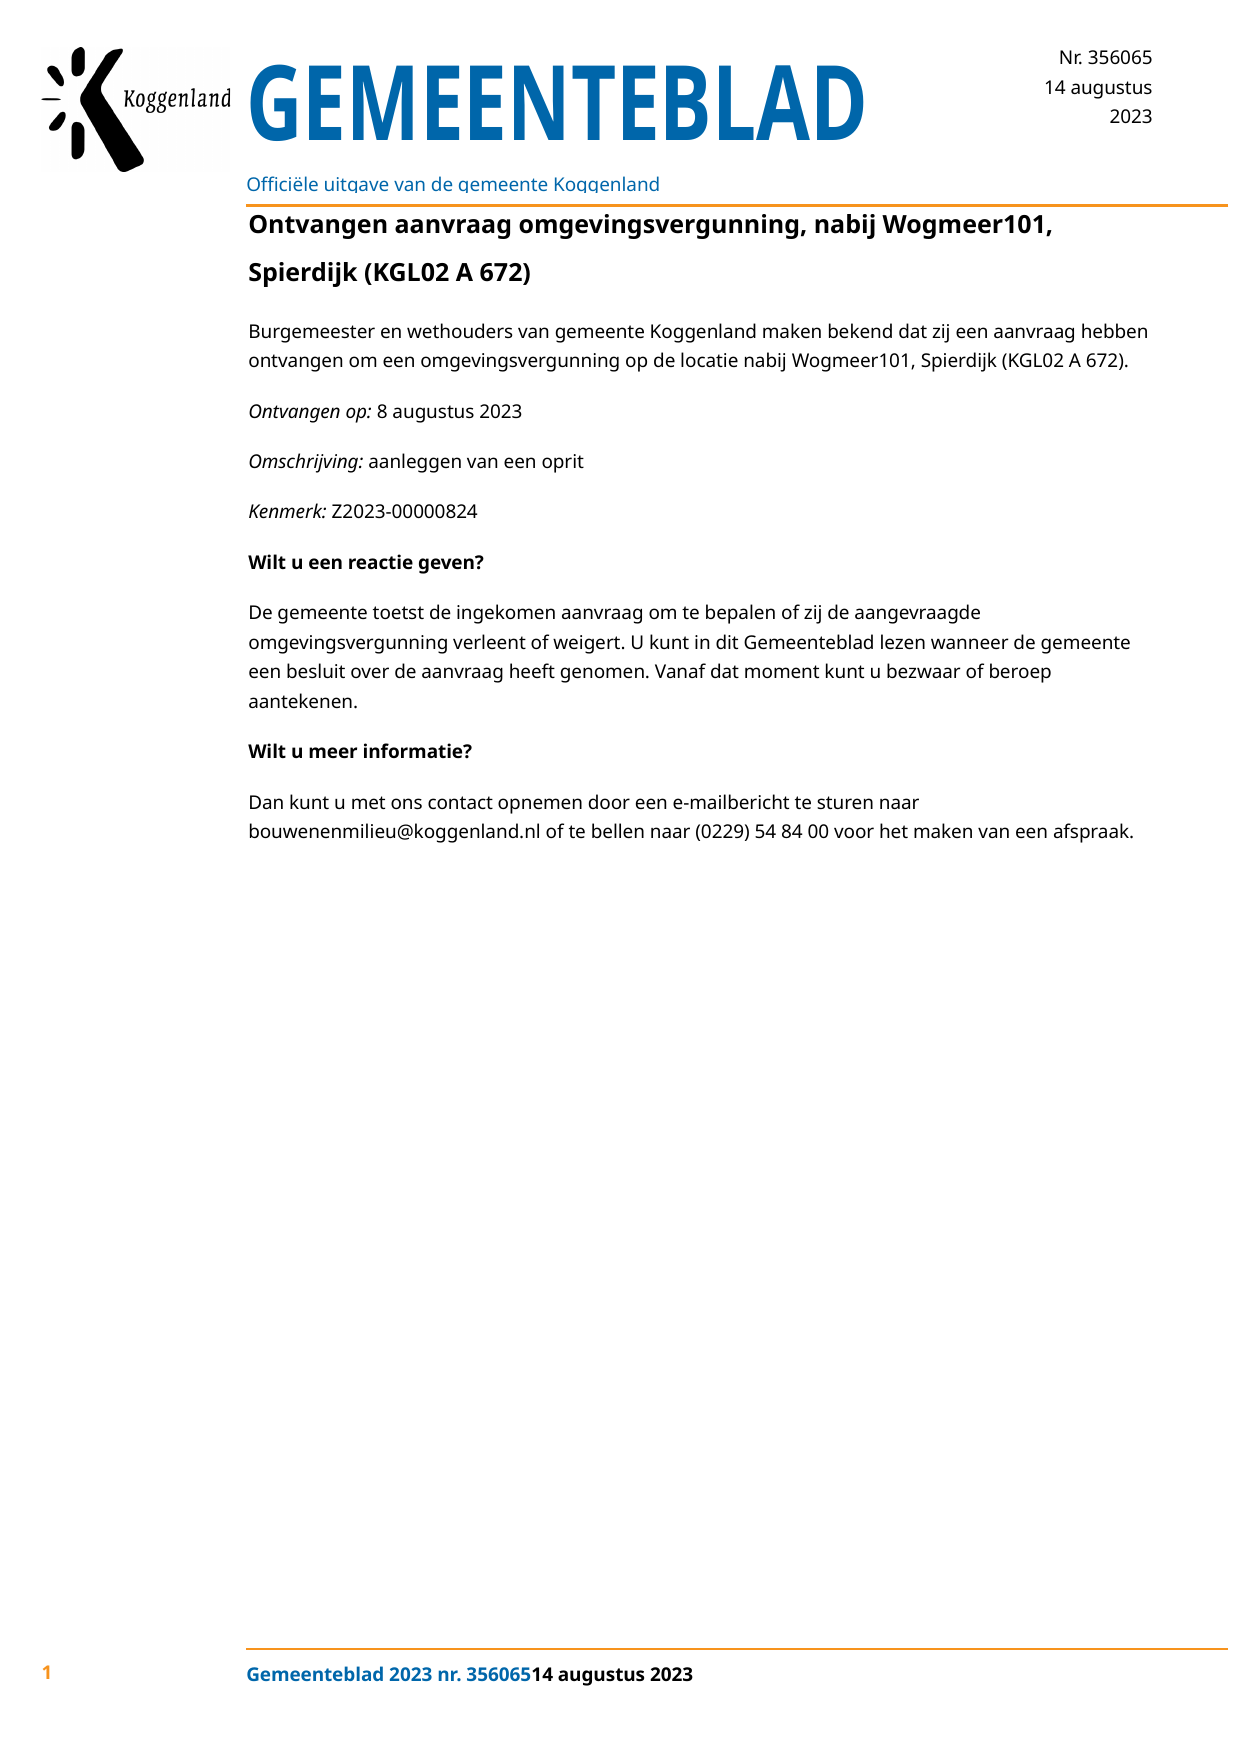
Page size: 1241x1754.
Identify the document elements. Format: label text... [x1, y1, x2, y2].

text Kenmerk: Z2023-00000824 [248, 499, 1152, 524]
text Ontvangen op: 8 augustus 2023 [248, 398, 1152, 424]
text Wilt u meer informatie? [248, 739, 1152, 764]
text De gemeente toetst de ingekomen aanvraag om te bepalen of zij de aangevraagde omgevingsvergunning verleent of weigert. U kunt in dit Gemeenteblad lezen wanneer de gemeente een besluit over de aanvraag heeft genomen. Vanaf dat moment kunt u bezwaar of beroep aantekenen. [248, 599, 1152, 714]
text Omschrijving: aanleggen van een oprit [248, 448, 1152, 474]
picture [41, 47, 231, 172]
text Ontvangen aanvraag omgevingsvergunning, nabij Wogmeer101, Spierdijk (KGL02 A 672) [248, 207, 1152, 288]
text Wilt u een reactie geven? [248, 549, 1152, 575]
text Dan kunt u met ons contact opnemen door een e-mailbericht te sturen naar bouwenenmilieu@koggenland.nl of te bellen naar (0229) 54 84 00 voor het maken van een afspraak. [248, 789, 1152, 844]
text Burgemeester en wethouders van gemeente Koggenland maken bekend dat zij een aanvraag hebben ontvangen om een omgevingsvergunning op de locatie nabij Wogmeer101, Spierdijk (KGL02 A 672). [248, 318, 1152, 373]
